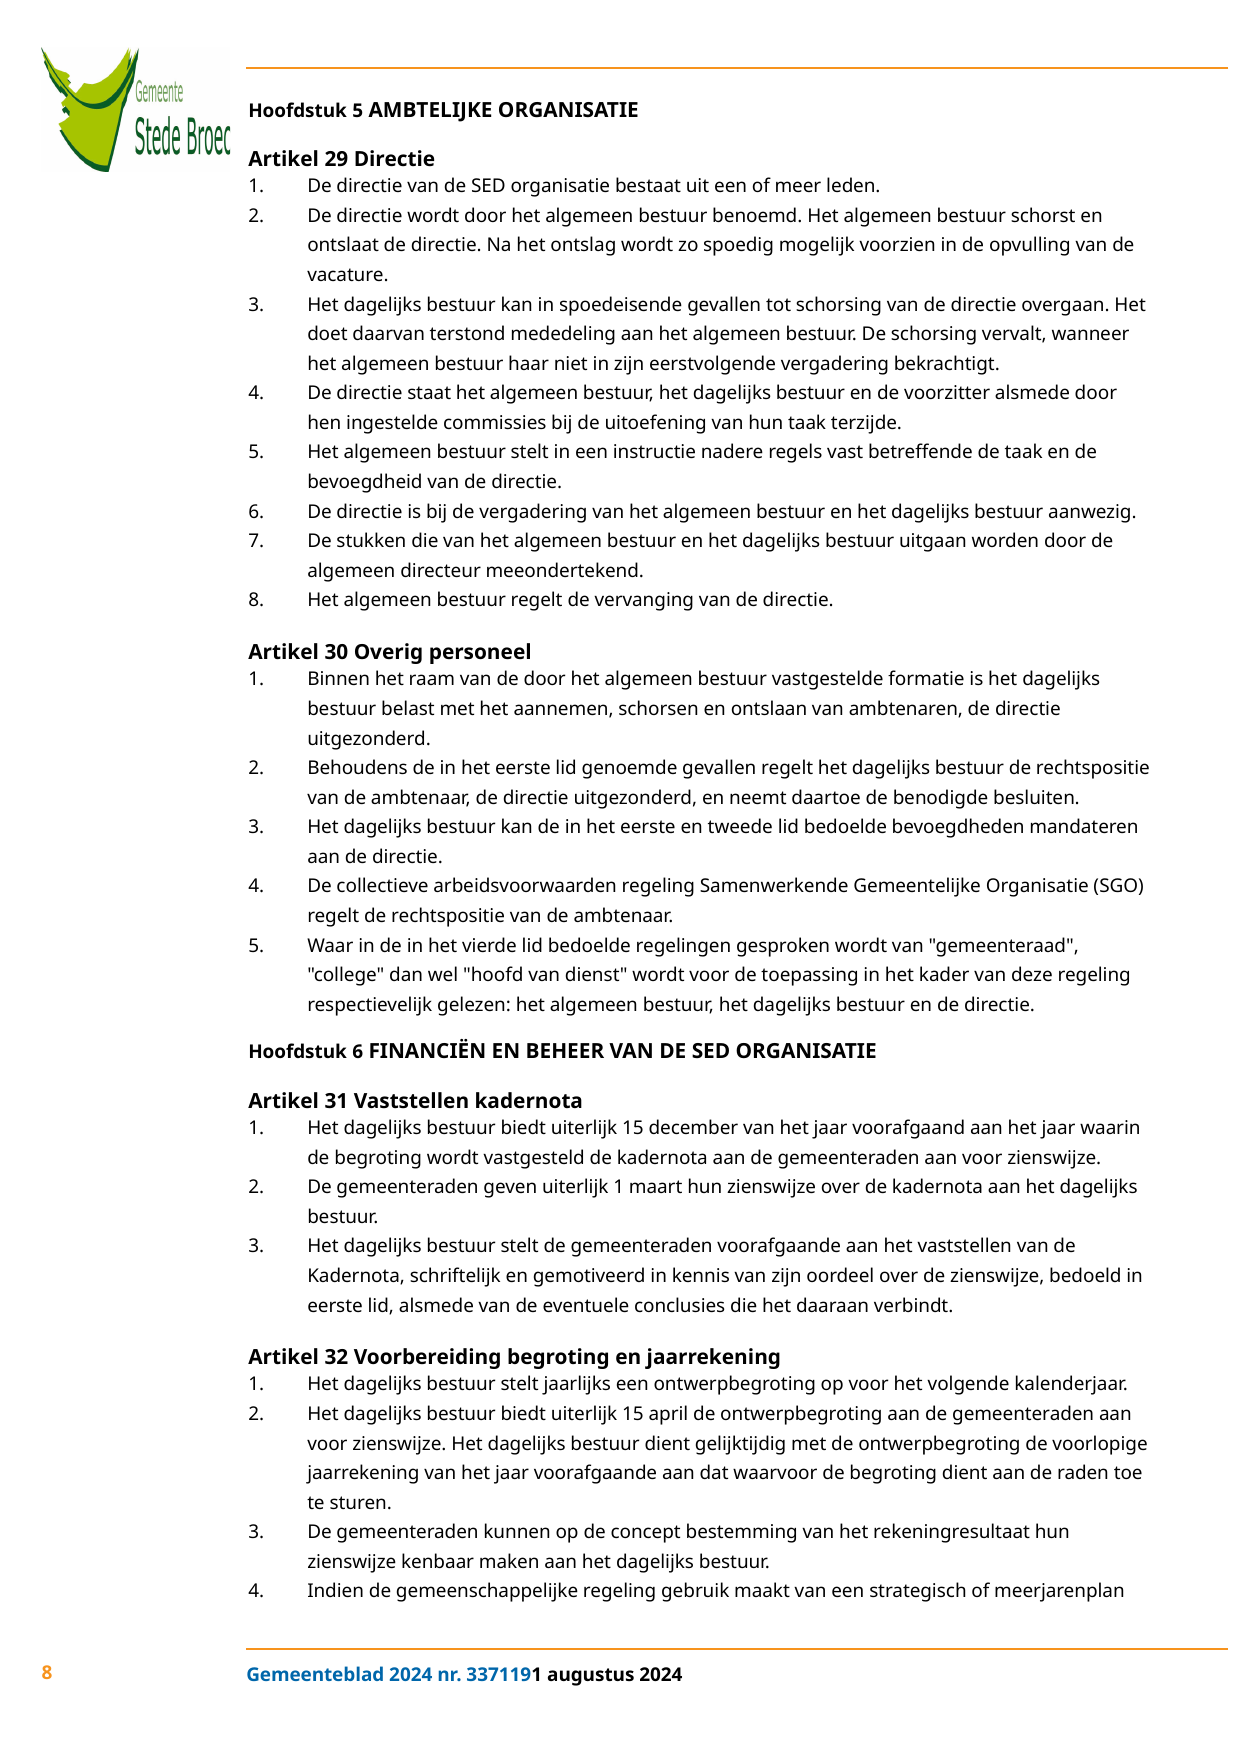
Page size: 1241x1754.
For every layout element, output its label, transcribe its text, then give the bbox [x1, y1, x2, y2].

list Binnen het raam van de door het algemeen bestuur vastgestelde formatie is het dagelijks bestuur belast met het aannemen, schorsen en ontslaan van ambtenaren, de directie uitgezonderd. [248, 666, 1152, 750]
list Behoudens de in het eerste lid genoemde gevallen regelt het dagelijks bestuur de rechtspositie van de ambtenaar, de directie uitgezonderd, en neemt daartoe de benodigde besluiten. [248, 754, 1152, 809]
list De directie staat het algemeen bestuur, het dagelijks bestuur en de voorzitter alsmede door hen ingestelde commissies bij de uitoefening van hun taak terzijde. [248, 379, 1152, 435]
picture [41, 47, 231, 172]
list Het dagelijks bestuur stelt de gemeenteraden voorafgaande aan het vaststellen van de Kadernota, schriftelijk en gemotiveerd in kennis van zijn oordeel over de zienswijze, bedoeld in eerste lid, alsmede van de eventuele conclusies die het daaraan verbindt. [248, 1233, 1152, 1317]
list De directie van de SED organisatie bestaat uit een of meer leden. [248, 172, 1152, 198]
list De gemeenteraden geven uiterlijk 1 maart hun zienswijze over de kadernota aan het dagelijks bestuur. [248, 1173, 1152, 1229]
list "college" dan wel "hoofd van dienst" wordt voor de toepassing in het kader van deze regeling respectievelijk gelezen: het algemeen bestuur, het dagelijks bestuur en de directie. [248, 961, 1152, 1017]
list De directie wordt door het algemeen bestuur benoemd. Het algemeen bestuur schorst en ontslaat de directie. Na het ontslag wordt zo spoedig mogelijk voorzien in de opvulling van de vacature. [248, 202, 1152, 287]
list Het dagelijks bestuur biedt uiterlijk 15 december van het jaar voorafgaand aan het jaar waarin de begroting wordt vastgesteld de kadernota aan de gemeenteraden aan voor zienswijze. [248, 1114, 1152, 1169]
list Het dagelijks bestuur kan de in het eerste en tweede lid bedoelde bevoegdheden mandateren aan de directie. [248, 813, 1152, 869]
text Artikel 29 Directie [248, 144, 1152, 172]
list Het dagelijks bestuur kan in spoedeisende gevallen tot schorsing van de directie overgaan. Het doet daarvan terstond mededeling aan het algemeen bestuur. De schorsing vervalt, wanneer het algemeen bestuur haar niet in zijn eerstvolgende vergadering bekrachtigt. [248, 291, 1152, 376]
list De stukken die van het algemeen bestuur en het dagelijks bestuur uitgaan worden door de algemeen directeur meeondertekend. [248, 527, 1152, 583]
text Hoofdstuk 6 FINANCIËN EN BEHEER VAN DE SED ORGANISATIE [248, 1037, 1152, 1065]
text Artikel 31 Vaststellen kadernota [248, 1086, 1152, 1114]
list De collectieve arbeidsvoorwaarden regeling Samenwerkende Gemeentelijke Organisatie (SGO) regelt de rechtspositie van de ambtenaar. [248, 873, 1152, 928]
list Het algemeen bestuur stelt in een instructie nadere regels vast betreffende de taak en de bevoegdheid van de directie. [248, 439, 1152, 494]
text Artikel 32 Voorbereiding begroting en jaarrekening [248, 1342, 1152, 1371]
list Indien de gemeenschappelijke regeling gebruik maakt van een strategisch of meerjarenplan [248, 1578, 1152, 1603]
list De gemeenteraden kunnen op de concept bestemming van het rekeningresultaat hun zienswijze kenbaar maken aan het dagelijks bestuur. [248, 1518, 1152, 1574]
text Hoofdstuk 5 AMBTELIJKE ORGANISATIE [248, 95, 1152, 123]
text Artikel 30 Overig personeel [248, 637, 1152, 666]
list Waar in de in het vierde lid bedoelde regelingen gesproken wordt van "gemeenteraad", [248, 932, 1152, 957]
list Het dagelijks bestuur biedt uiterlijk 15 april de ontwerpbegroting aan de gemeenteraden aan voor zienswijze. Het dagelijks bestuur dient gelijktijdig met de ontwerpbegroting de voorlopige jaarrekening van het jaar voorafgaande aan dat waarvoor de begroting dient aan de raden toe te sturen. [248, 1400, 1152, 1515]
list Het algemeen bestuur regelt de vervanging van de directie. [248, 587, 1152, 612]
list Het dagelijks bestuur stelt jaarlijks een ontwerpbegroting op voor het volgende kalenderjaar. [248, 1371, 1152, 1396]
list De directie is bij de vergadering van het algemeen bestuur en het dagelijks bestuur aanwezig. [248, 498, 1152, 524]
